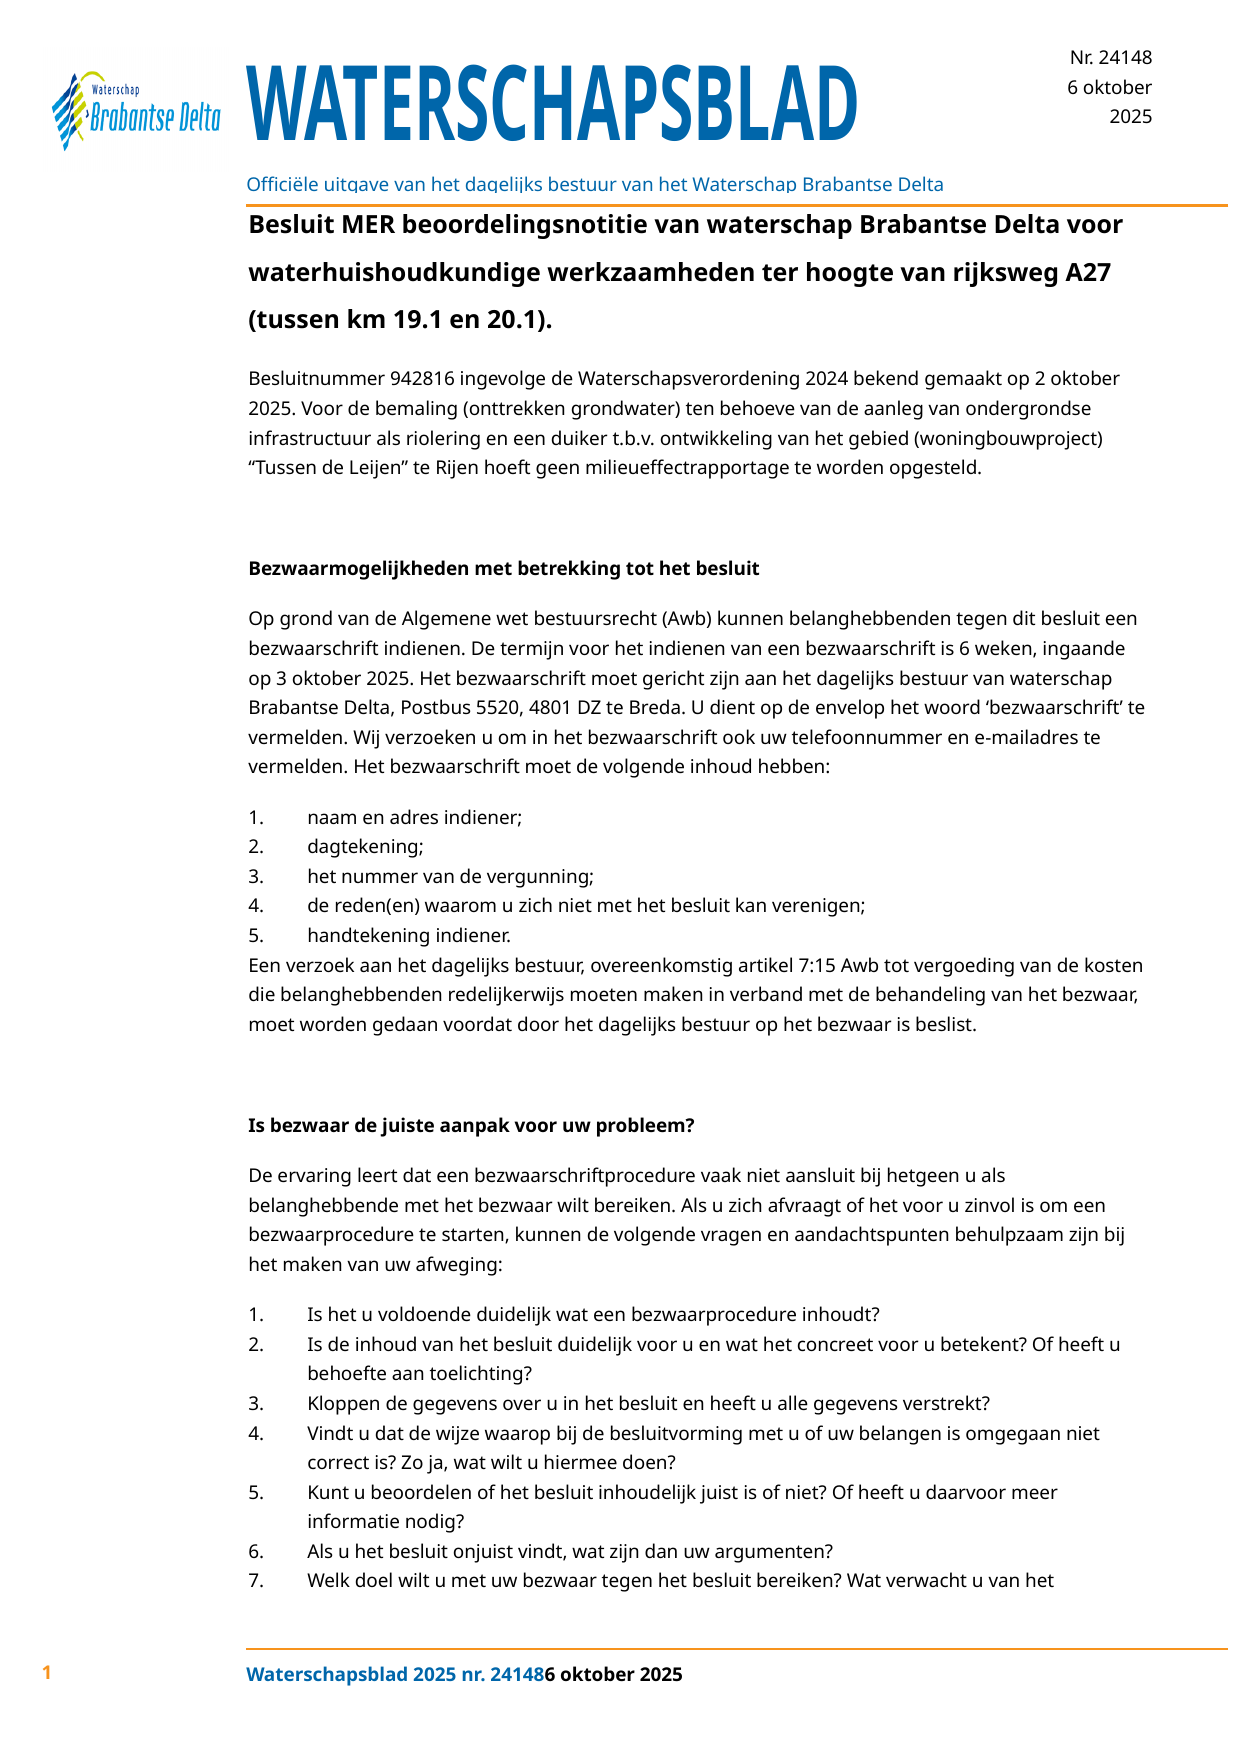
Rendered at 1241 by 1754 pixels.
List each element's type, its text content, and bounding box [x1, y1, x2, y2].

text De ervaring leert dat een bezwaarschriftprocedure vaak niet aansluit bij hetgeen u als belanghebbende met het bezwaar wilt bereiken. Als u zich afvraagt of het voor u zinvol is om een bezwaarprocedure te starten, kunnen de volgende vragen en aandachtspunten behulpzaam zijn bij het maken van uw afweging: [248, 1162, 1152, 1277]
list Kloppen de gegevens over u in het besluit en heeft u alle gegevens verstrekt? [248, 1390, 1152, 1416]
list Kunt u beoordelen of het besluit inhoudelijk juist is of niet? Of heeft u daarvoor meer informatie nodig? [248, 1479, 1152, 1534]
list het nummer van de vergunning; [248, 863, 1152, 889]
list de reden(en) waarom u zich niet met het besluit kan verenigen; [248, 893, 1152, 918]
list Welk doel wilt u met uw bezwaar tegen het besluit bereiken? Wat verwacht u van het [248, 1568, 1152, 1593]
list Als u het besluit onjuist vindt, wat zijn dan uw argumenten? [248, 1538, 1152, 1564]
list dagtekening; [248, 833, 1152, 859]
picture [41, 47, 231, 172]
list Vindt u dat de wijze waarop bij de besluitvorming met u of uw belangen is omgegaan niet correct is? Zo ja, wat wilt u hiermee doen? [248, 1420, 1152, 1475]
list Is het u voldoende duidelijk wat een bezwaarprocedure inhoudt? [248, 1301, 1152, 1327]
text Besluit MER beoordelingsnotitie van waterschap Brabantse Delta voor waterhuishoudkundige werkzaamheden ter hoogte van rijksweg A27 (tussen km 19.1 en 20.1). [248, 207, 1152, 336]
text Een verzoek aan het dagelijks bestuur, overeenkomstig artikel 7:15 Awb tot vergoeding van de kosten die belanghebbenden redelijkerwijs moeten maken in verband met de behandeling van het bezwaar, moet worden gedaan voordat door het dagelijks bestuur op het bezwaar is beslist. [248, 952, 1152, 1037]
list naam en adres indiener; [248, 804, 1152, 829]
text Bezwaarmogelijkheden met betrekking tot het besluit [248, 555, 1152, 581]
text Besluitnummer 942816 ingevolge de Waterschapsverordening 2024 bekend gemaakt op 2 oktober 2025. Voor de bemaling (onttrekken grondwater) ten behoeve van de aanleg van ondergrondse infrastructuur als riolering en een duiker t.b.v. ontwikkeling van het gebied (woningbouwproject) “Tussen de Leijen” te Rijen hoeft geen milieueffectrapportage te worden opgesteld. [248, 366, 1152, 480]
text Is bezwaar de juiste aanpak voor uw probleem? [248, 1112, 1152, 1137]
text Op grond van de Algemene wet bestuursrecht (Awb) kunnen belanghebbenden tegen dit besluit een bezwaarschrift indienen. De termijn voor het indienen van een bezwaarschrift is 6 weken, ingaande op 3 oktober 2025. Het bezwaarschrift moet gericht zijn aan het dagelijks bestuur van waterschap Brabantse Delta, Postbus 5520, 4801 DZ te Breda. U dient op de envelop het woord ‘bezwaarschrift’ te vermelden. Wij verzoeken u om in het bezwaarschrift ook uw telefoonnummer en e‑mailadres te vermelden. Het bezwaarschrift moet de volgende inhoud hebben: [248, 606, 1152, 779]
list handtekening indiener. [248, 922, 1152, 948]
list Is de inhoud van het besluit duidelijk voor u en wat het concreet voor u betekent? Of heeft u behoefte aan toelichting? [248, 1331, 1152, 1386]
